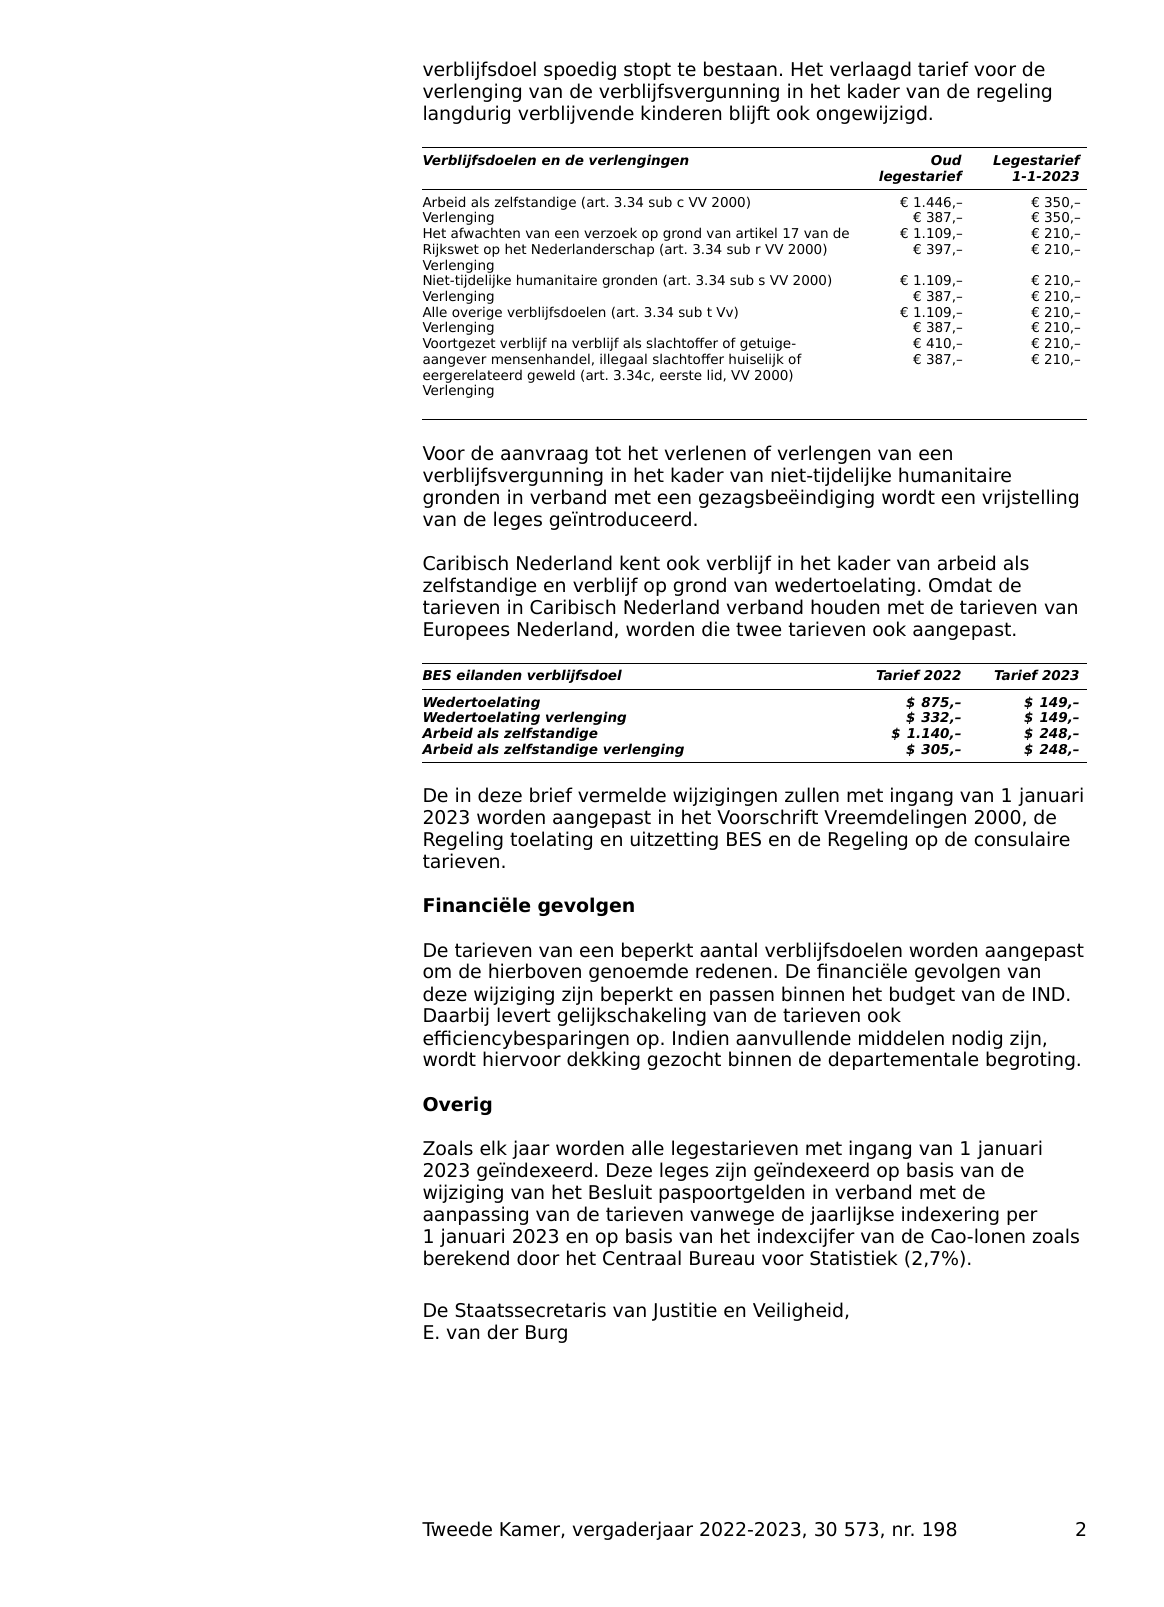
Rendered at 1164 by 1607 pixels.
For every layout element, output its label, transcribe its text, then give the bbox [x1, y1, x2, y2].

table_cell € 1.109,– € 397,– [850, 226, 968, 273]
table_cell € 350,– € 350,– [969, 190, 1087, 226]
table_cell Voortgezet verblijf na verblijf als slachtoffer of getuige-aangever mensenhandel, illegaal slachtoffer huiselijk of eergerelateerd geweld (art. 3.34c, eerste lid, VV 2000) Verlenging [422, 336, 850, 399]
table_cell € 1.446,– € 387,– [850, 190, 968, 226]
table_cell Arbeid als zelfstandige verlenging [422, 742, 850, 762]
text Caribisch Nederland kent ook verblijf in het kader van arbeid als zelfstandige en verblijf op grond van wedertoelating. Omdat de tarieven in Caribisch Nederland verband houden met de tarieven van Europees Nederland, worden die twee tarieven ook aangepast. [422, 553, 1087, 641]
table_cell Wedertoelating verlenging [422, 710, 850, 726]
text Zoals elk jaar worden alle legestarieven met ingang van 1 januari 2023 geïndexeerd. Deze leges zijn geïndexeerd op basis van de wijziging van het Besluit paspoortgelden in verband met de aanpassing van de tarieven vanwege de jaarlijkse indexering per 1 januari 2023 en op basis van het indexcijfer van de Cao-lonen zoals berekend door het Centraal Bureau voor Statistiek (2,7%). [422, 1138, 1087, 1269]
text Voor de aanvraag tot het verlenen of verlengen van een verblijfsvergunning in het kader van niet-tijdelijke humanitaire gronden in verband met een gezagsbeëindiging wordt een vrijstelling van de leges geïntroduceerd. [422, 443, 1087, 531]
table_cell € 210,– € 210,– [969, 226, 1087, 273]
table_header Tarief 2022 [850, 664, 968, 689]
subtitle Financiële gevolgen [422, 895, 1087, 917]
table_cell $ 248,– [969, 742, 1087, 762]
table_cell $ 332,– [850, 710, 968, 726]
table_cell Het afwachten van een verzoek op grond van artikel 17 van de Rijkswet op het Nederlanderschap (art. 3.34 sub r VV 2000) Verlenging [422, 226, 850, 273]
text De Staatssecretaris van Justitie en Veiligheid, E. van der Burg [422, 1299, 1087, 1343]
table_header Tarief 2023 [969, 664, 1087, 689]
table_cell € 210,– € 210,– [969, 336, 1087, 399]
table_cell Arbeid als zelfstandige (art. 3.34 sub c VV 2000) Verlenging [422, 190, 850, 226]
table_cell $ 248,– [969, 726, 1087, 742]
table_cell [422, 399, 850, 419]
table_header Verblijfsdoelen en de verlengingen [422, 148, 850, 189]
subtitle Overig [422, 1093, 1087, 1116]
table_cell $ 149,– [969, 710, 1087, 726]
text verblijfsdoel spoedig stopt te bestaan. Het verlaagd tarief voor de verlenging van de verblijfsvergunning in het kader van de regeling langdurig verblijvende kinderen blijft ook ongewijzigd. [422, 59, 1087, 125]
table_cell Wedertoelating [422, 690, 850, 710]
table_cell € 1.109,– € 387,– [850, 273, 968, 304]
table_cell $ 1.140,– [850, 726, 968, 742]
table_cell € 210,– € 210,– [969, 305, 1087, 336]
table_cell € 210,– € 210,– [969, 273, 1087, 304]
table_cell € 1.109,– € 387,– [850, 305, 968, 336]
table_cell Niet-tijdelijke humanitaire gronden (art. 3.34 sub s VV 2000) Verlenging [422, 273, 850, 304]
table_cell Arbeid als zelfstandige [422, 726, 850, 742]
table_cell € 410,– € 387,– [850, 336, 968, 399]
table_header Legestarief 1-1-2023 [969, 148, 1087, 189]
table_cell $ 875,– [850, 690, 968, 710]
table_header Oud legestarief [850, 148, 968, 189]
table_cell $ 305,– [850, 742, 968, 762]
text De in deze brief vermelde wijzigingen zullen met ingang van 1 januari 2023 worden aangepast in het Voorschrift Vreemdelingen 2000, de Regeling toelating en uitzetting BES en de Regeling op de consulaire tarieven. [422, 785, 1087, 873]
text De tarieven van een beperkt aantal verblijfsdoelen worden aangepast om de hierboven genoemde redenen. De financiële gevolgen van deze wijziging zijn beperkt en passen binnen het budget van de IND. Daarbij levert gelijkschakeling van de tarieven ook efficiencybesparingen op. Indien aanvullende middelen nodig zijn, wordt hiervoor dekking gezocht binnen de departementale begroting. [422, 939, 1087, 1071]
table_cell Alle overige verblijfsdoelen (art. 3.34 sub t Vv) Verlenging [422, 305, 850, 336]
table_header BES eilanden verblijfsdoel [422, 664, 850, 689]
table_cell $ 149,– [969, 690, 1087, 710]
table_cell [969, 399, 1087, 419]
table_cell [850, 399, 968, 419]
